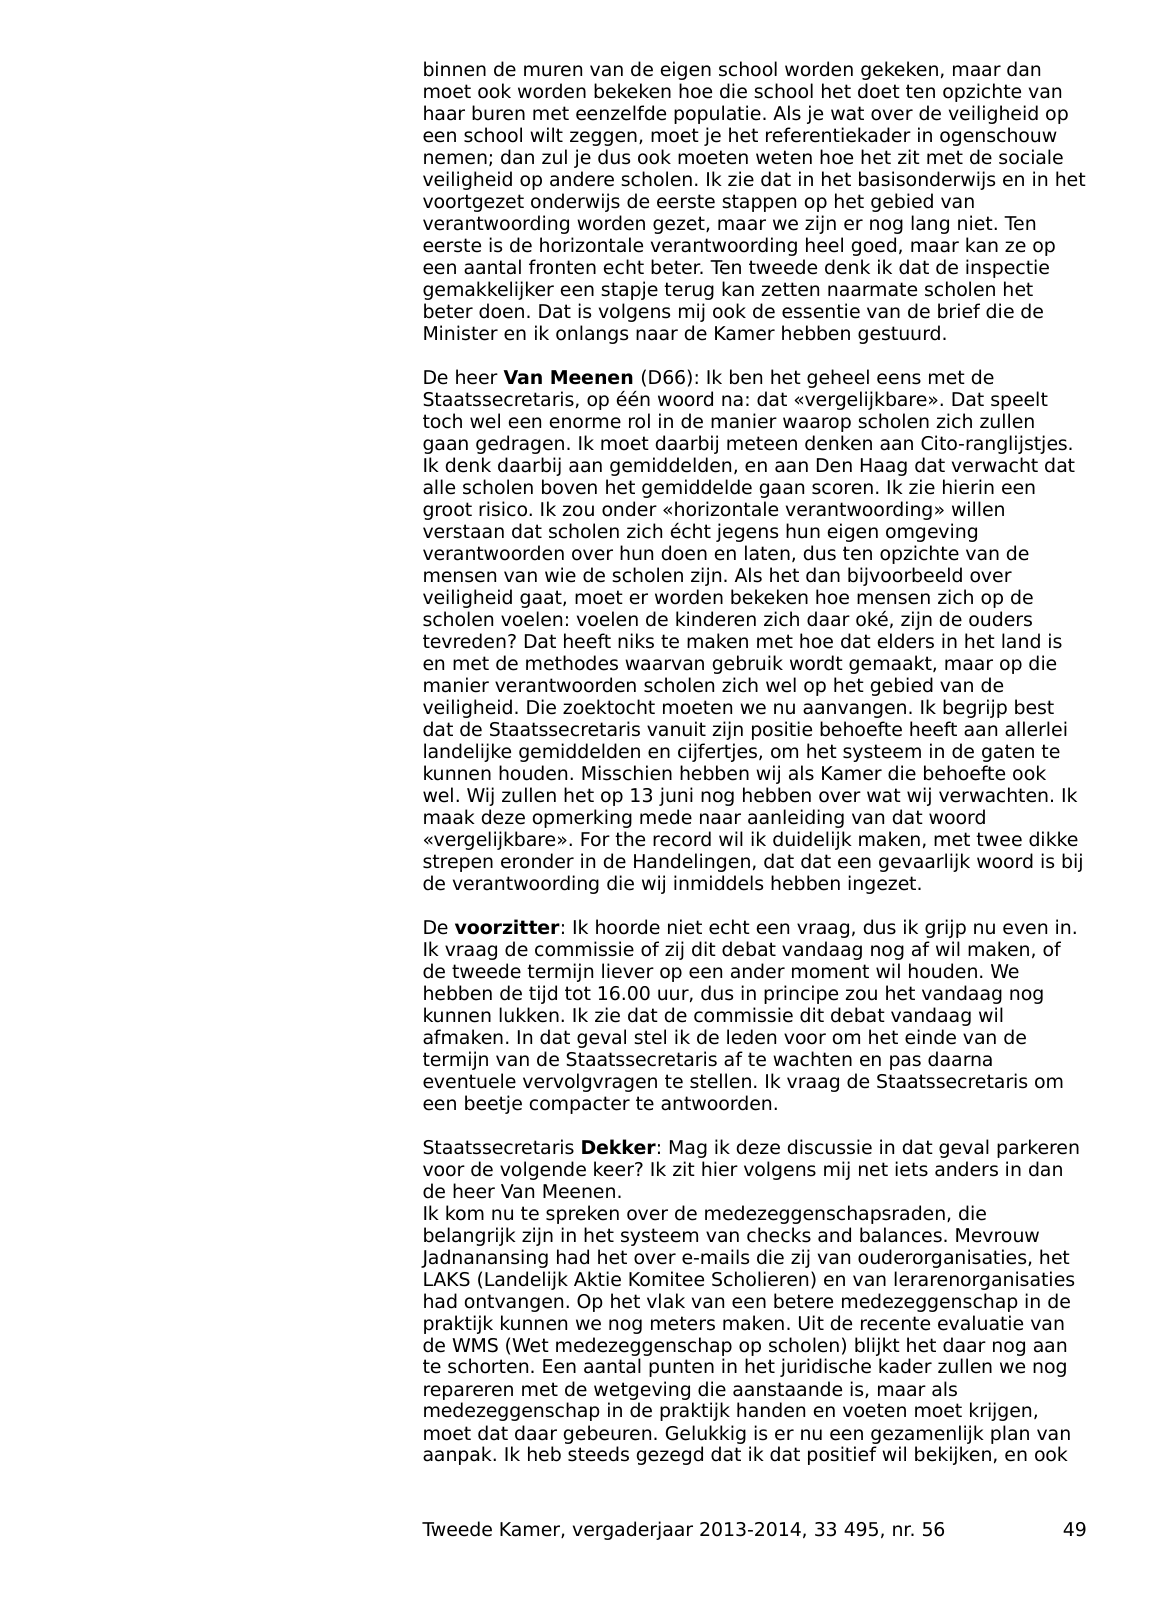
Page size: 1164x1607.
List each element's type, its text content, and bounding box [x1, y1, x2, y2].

text Staatssecretaris Dekker: Mag ik deze discussie in dat geval parkeren voor de volgende keer? Ik zit hier volgens mij net iets anders in dan de heer Van Meenen. [422, 1137, 1087, 1203]
text De heer Van Meenen (D66): Ik ben het geheel eens met de Staatssecretaris, op één woord na: dat «vergelijkbare». Dat speelt toch wel een enorme rol in de manier waarop scholen zich zullen gaan gedragen. Ik moet daarbij meteen denken aan Cito-ranglijstjes. Ik denk daarbij aan gemiddelden, en aan Den Haag dat verwacht dat alle scholen boven het gemiddelde gaan scoren. Ik zie hierin een groot risico. Ik zou onder «horizontale verantwoording» willen verstaan dat scholen zich écht jegens hun eigen omgeving verantwoorden over hun doen en laten, dus ten opzichte van de mensen van wie de scholen zijn. Als het dan bijvoorbeeld over veiligheid gaat, moet er worden bekeken hoe mensen zich op de scholen voelen: voelen de kinderen zich daar oké, zijn de ouders tevreden? Dat heeft niks te maken met hoe dat elders in het land is en met de methodes waarvan gebruik wordt gemaakt, maar op die manier verantwoorden scholen zich wel op het gebied van de veiligheid. Die zoektocht moeten we nu aanvangen. Ik begrijp best dat de Staatssecretaris vanuit zijn positie behoefte heeft aan allerlei landelijke gemiddelden en cijfertjes, om het systeem in de gaten te kunnen houden. Misschien hebben wij als Kamer die behoefte ook wel. Wij zullen het op 13 juni nog hebben over wat wij verwachten. Ik maak deze opmerking mede naar aanleiding van dat woord «vergelijkbare». For the record wil ik duidelijk maken, met twee dikke strepen eronder in de Handelingen, dat dat een gevaarlijk woord is bij de verantwoording die wij inmiddels hebben ingezet. [422, 367, 1087, 894]
text binnen de muren van de eigen school worden gekeken, maar dan moet ook worden bekeken hoe die school het doet ten opzichte van haar buren met eenzelfde populatie. Als je wat over de veiligheid op een school wilt zeggen, moet je het referentiekader in ogenschouw nemen; dan zul je dus ook moeten weten hoe het zit met de sociale veiligheid op andere scholen. Ik zie dat in het basisonderwijs en in het voortgezet onderwijs de eerste stappen op het gebied van verantwoording worden gezet, maar we zijn er nog lang niet. Ten eerste is de horizontale verantwoording heel goed, maar kan ze op een aantal fronten echt beter. Ten tweede denk ik dat de inspectie gemakkelijker een stapje terug kan zetten naarmate scholen het beter doen. Dat is volgens mij ook de essentie van de brief die de Minister en ik onlangs naar de Kamer hebben gestuurd. [422, 59, 1087, 345]
text Ik kom nu te spreken over de medezeggenschapsraden, die belangrijk zijn in het systeem van checks and balances. Mevrouw Jadnanansing had het over e-mails die zij van ouderorganisaties, het LAKS (Landelijk Aktie Komitee Scholieren) en van lerarenorganisaties had ontvangen. Op het vlak van een betere medezeggenschap in de praktijk kunnen we nog meters maken. Uit de recente evaluatie van de WMS (Wet medezeggenschap op scholen) blijkt het daar nog aan te schorten. Een aantal punten in het juridische kader zullen we nog repareren met de wetgeving die aanstaande is, maar als medezeggenschap in de praktijk handen en voeten moet krijgen, moet dat daar gebeuren. Gelukkig is er nu een gezamenlijk plan van aanpak. Ik heb steeds gezegd dat ik dat positief wil bekijken, en ook [422, 1203, 1087, 1466]
text De voorzitter: Ik hoorde niet echt een vraag, dus ik grijp nu even in. Ik vraag de commissie of zij dit debat vandaag nog af wil maken, of de tweede termijn liever op een ander moment wil houden. We hebben de tijd tot 16.00 uur, dus in principe zou het vandaag nog kunnen lukken. Ik zie dat de commissie dit debat vandaag wil afmaken. In dat geval stel ik de leden voor om het einde van de termijn van de Staatssecretaris af te wachten en pas daarna eventuele vervolgvragen te stellen. Ik vraag de Staatssecretaris om een beetje compacter te antwoorden. [422, 917, 1087, 1114]
